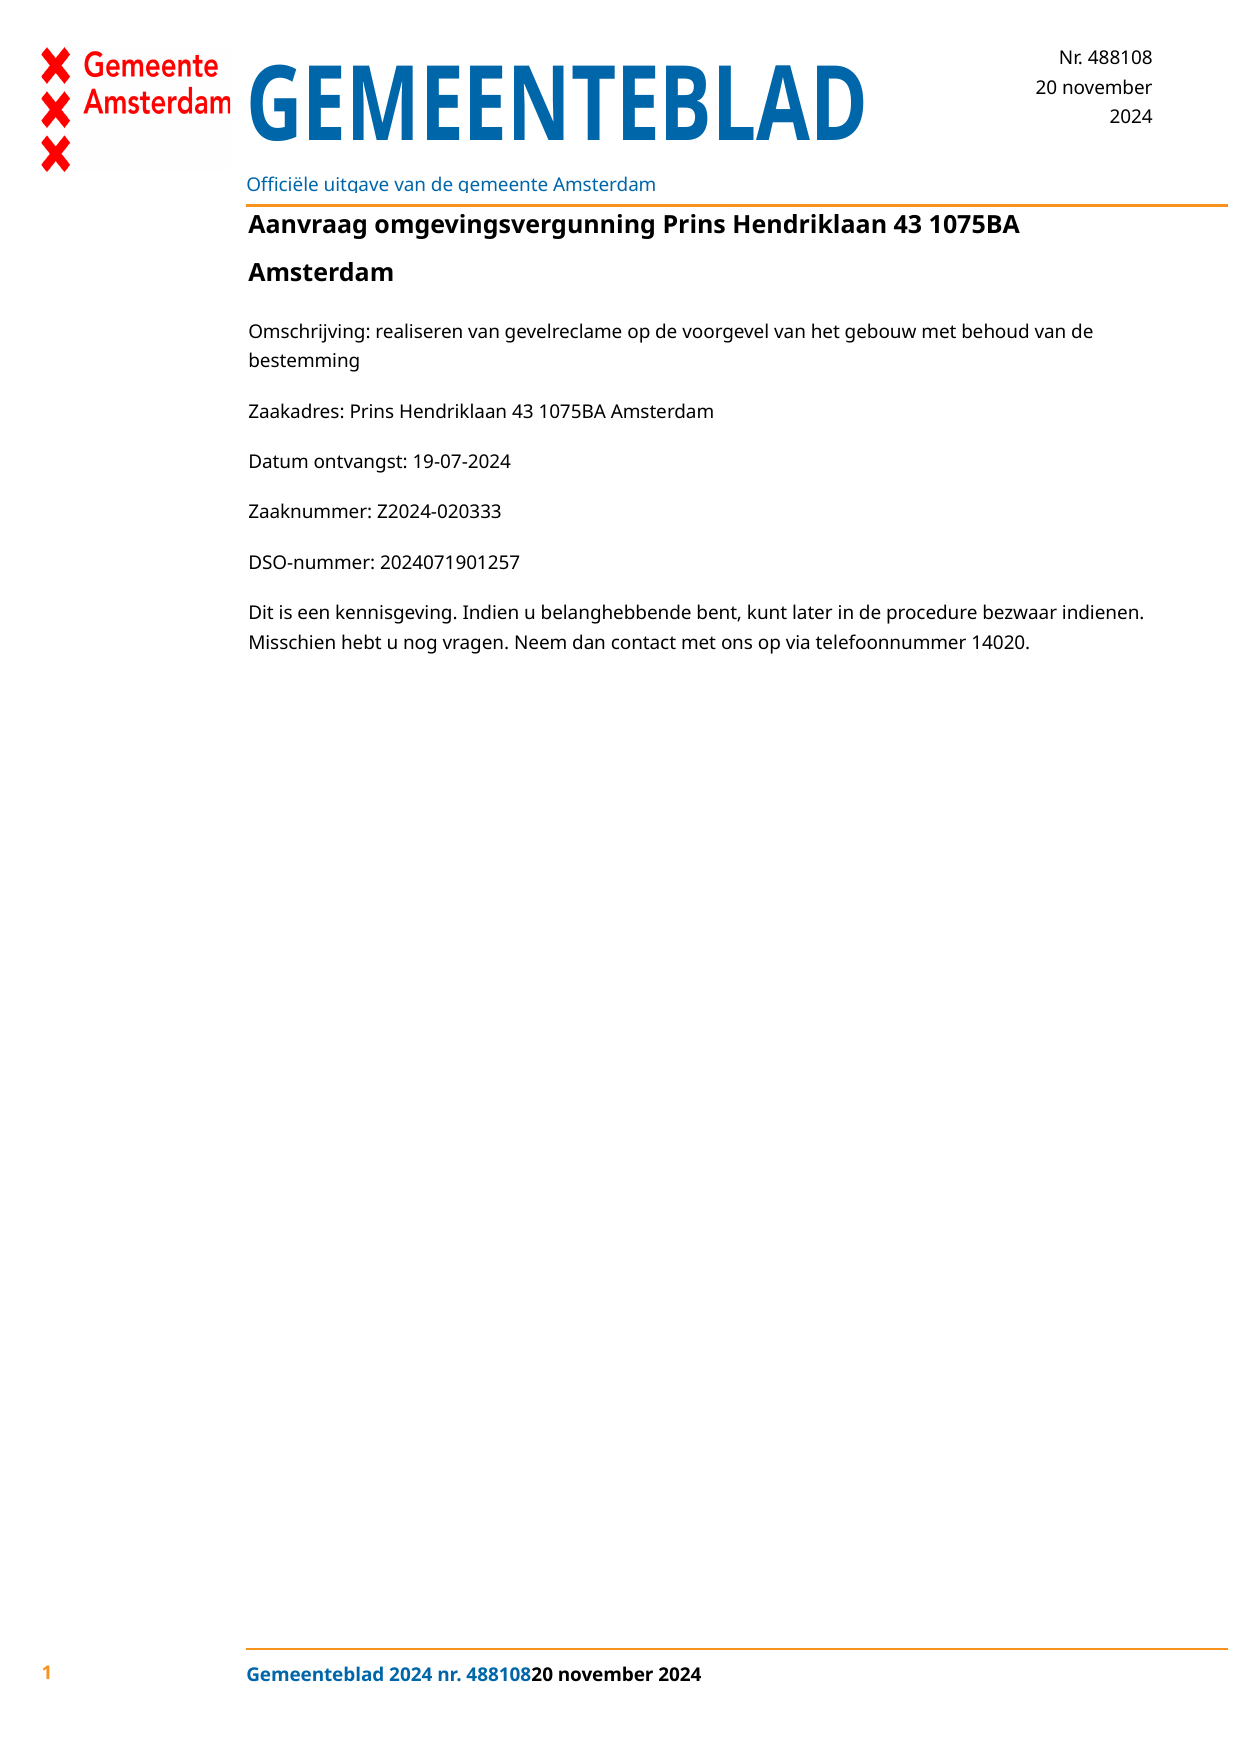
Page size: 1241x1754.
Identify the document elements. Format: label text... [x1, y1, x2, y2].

text Dit is een kennisgeving. Indien u belanghebbende bent, kunt later in de procedure bezwaar indienen. Misschien hebt u nog vragen. Neem dan contact met ons op via telefoonnummer 14020. [248, 599, 1152, 655]
picture [41, 47, 231, 172]
text Omschrijving: realiseren van gevelreclame op de voorgevel van het gebouw met behoud van de bestemming [248, 318, 1152, 373]
text Datum ontvangst: 19-07-2024 [248, 448, 1152, 474]
text Zaaknummer: Z2024-020333 [248, 499, 1152, 524]
text DSO-nummer: 2024071901257 [248, 549, 1152, 575]
text Aanvraag omgevingsvergunning Prins Hendriklaan 43 1075BA Amsterdam [248, 207, 1152, 288]
text Zaakadres: Prins Hendriklaan 43 1075BA Amsterdam [248, 398, 1152, 424]
